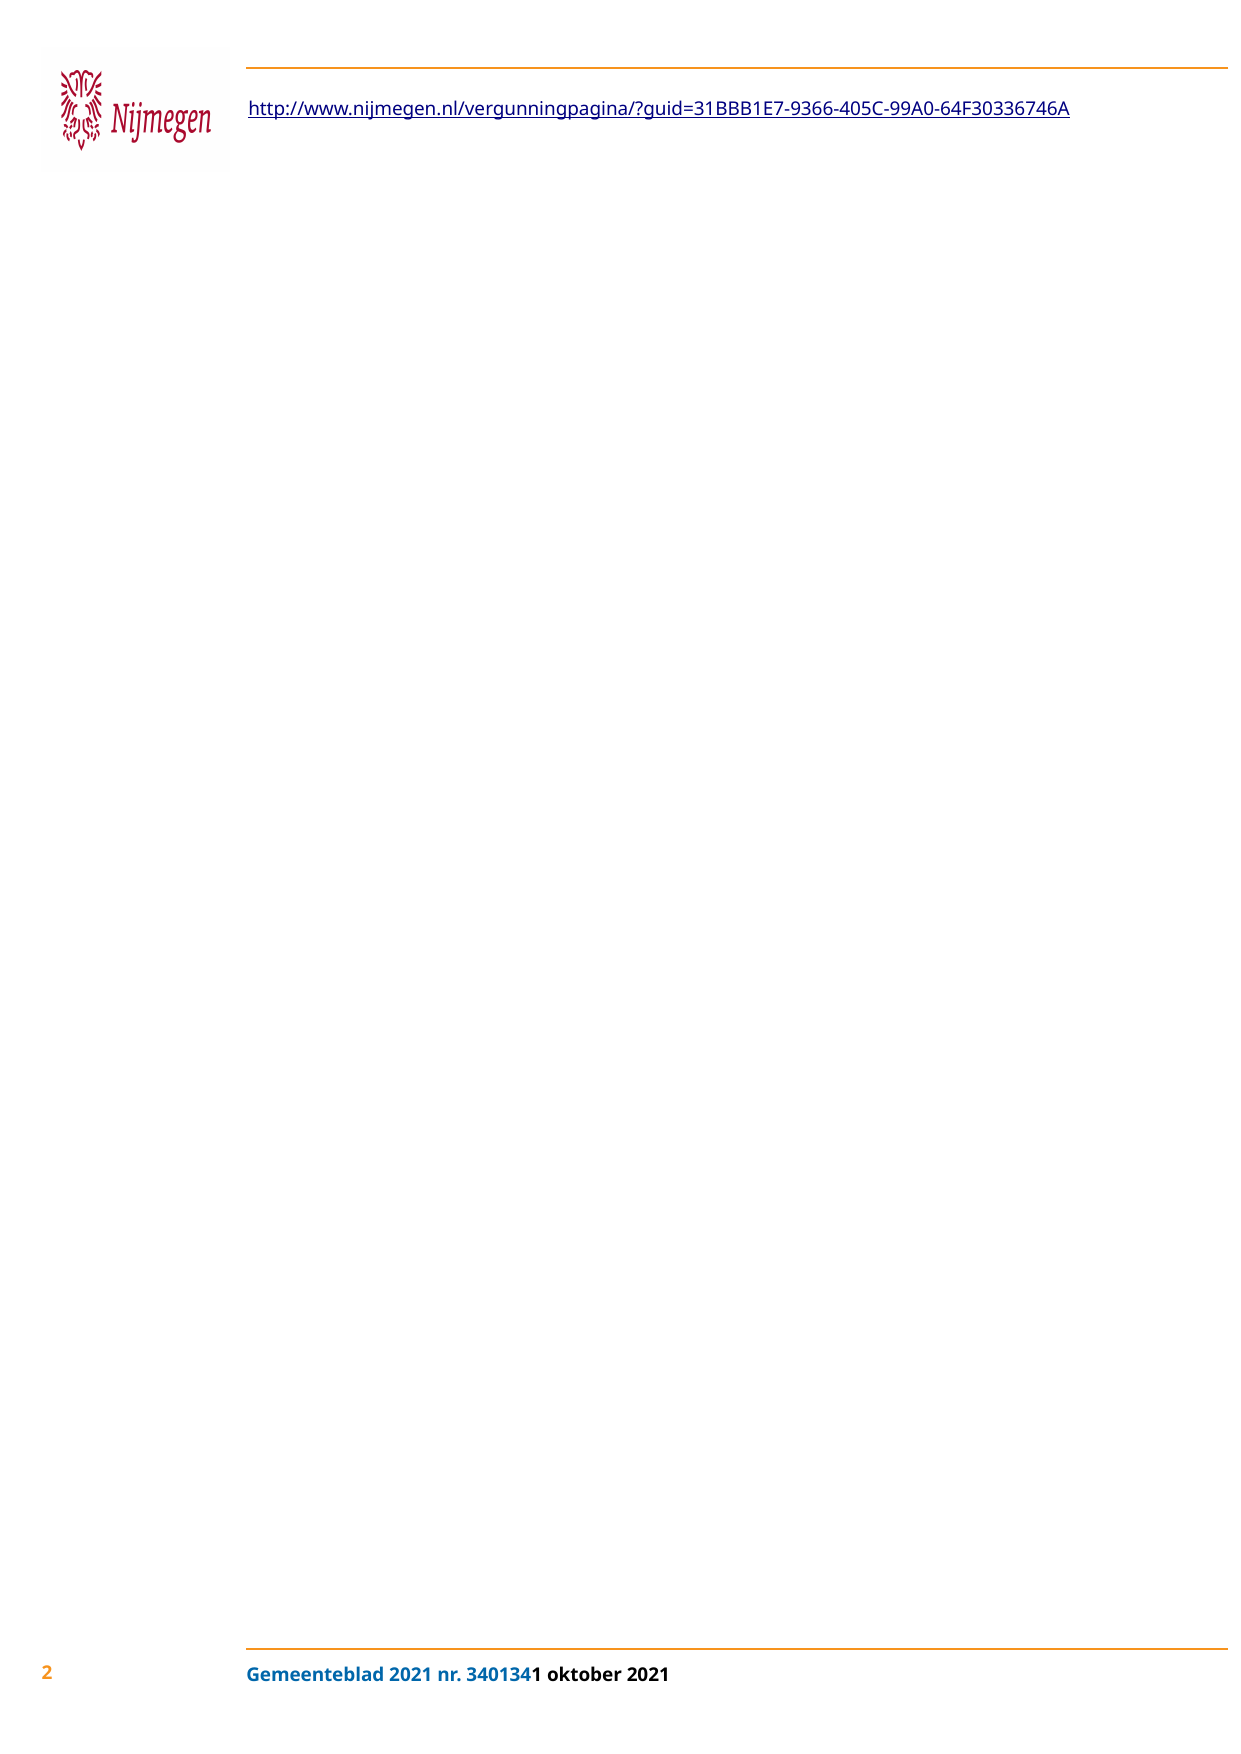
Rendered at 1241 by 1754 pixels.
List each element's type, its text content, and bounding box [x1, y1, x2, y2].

picture [41, 47, 231, 172]
text http://www.nijmegen.nl/vergunningpagina/?guid=31BBB1E7-9366-405C-99A0-64F30336746A [248, 95, 1152, 121]
